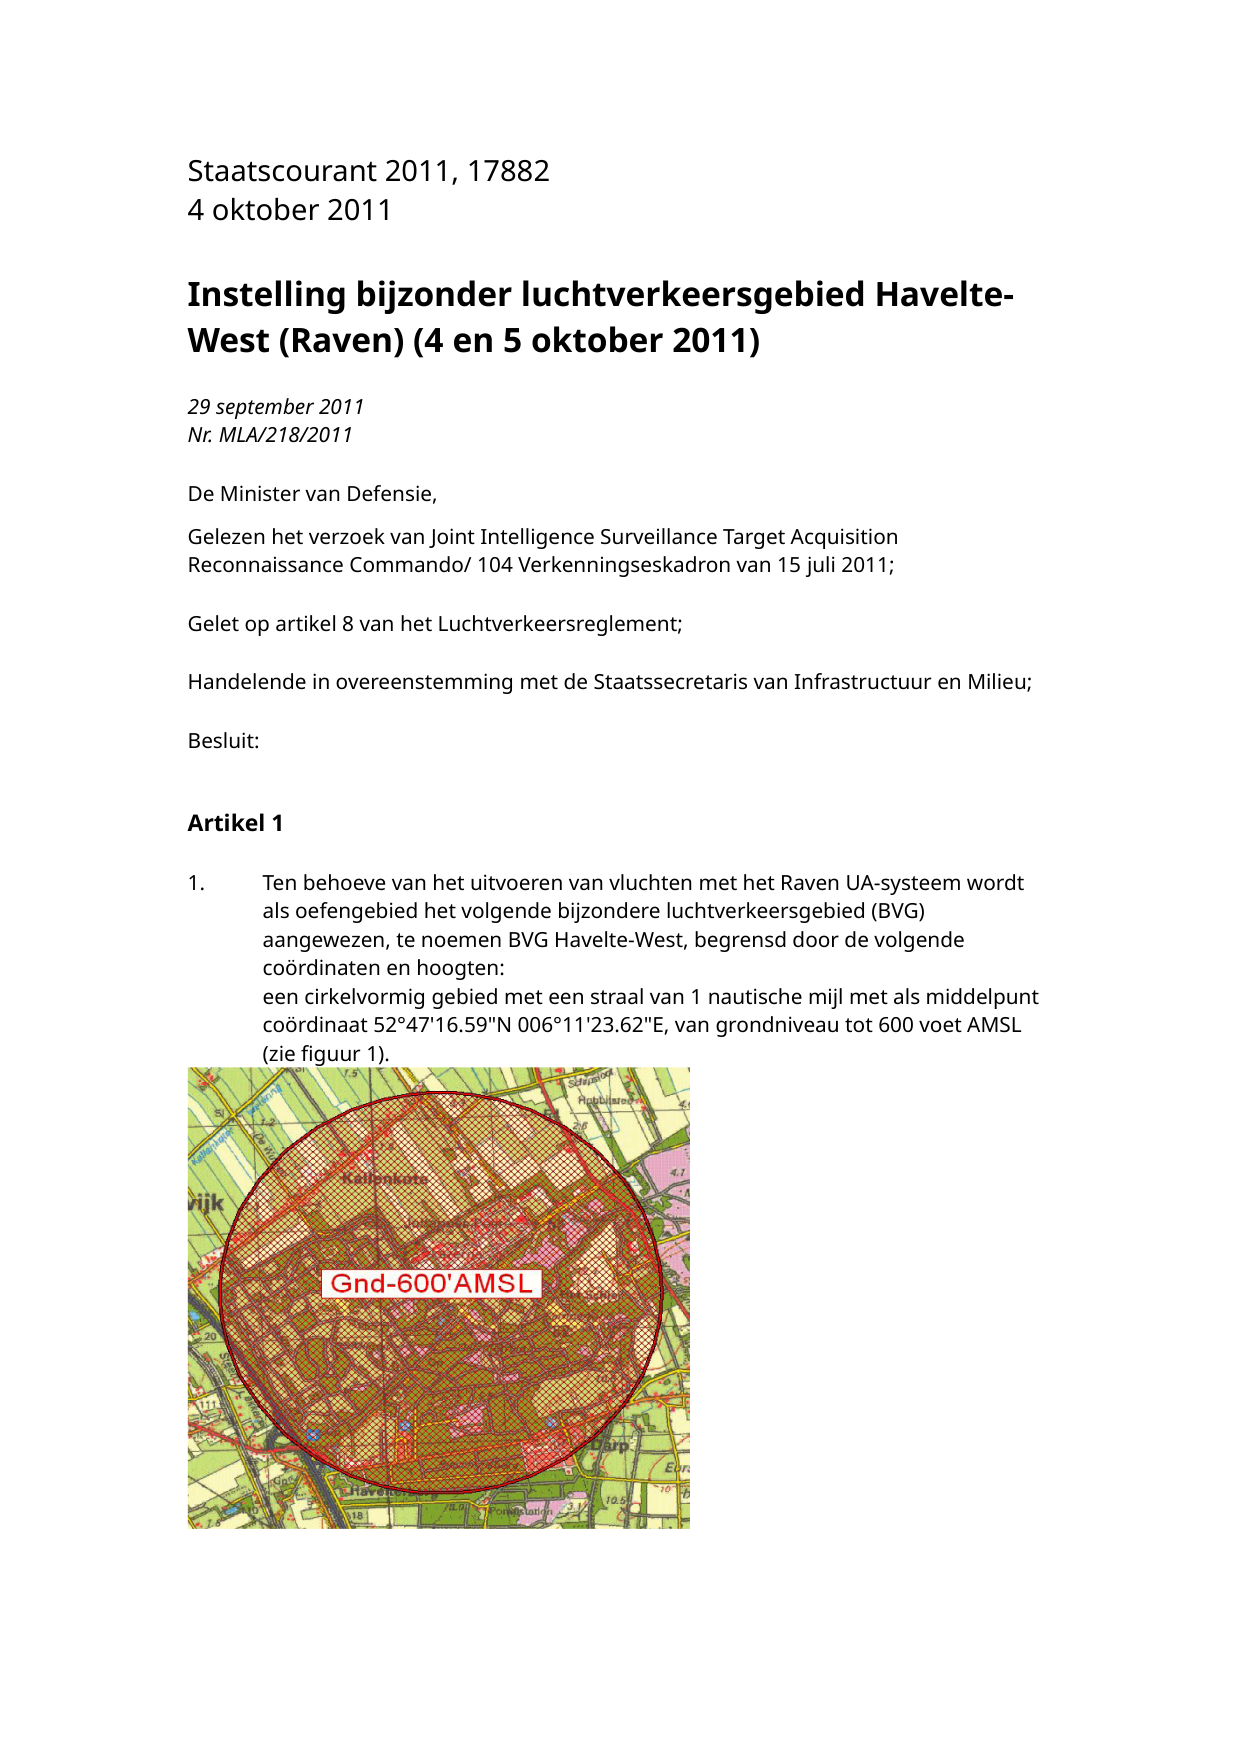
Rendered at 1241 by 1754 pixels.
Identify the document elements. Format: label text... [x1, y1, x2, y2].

text Gelezen het verzoek van Joint Intelligence Surveillance Target Acquisition Reconnaissance Commando/ 104 Verkenningseskadron van 15 juli 2011; [187, 522, 1053, 579]
text Handelende in overeenstemming met de Staatssecretaris van Infrastructuur en Milieu; [187, 667, 1053, 696]
text Staatscourant 2011, 17882 [187, 150, 1053, 190]
subtitle Instelling bijzonder luchtverkeersgebied Havelte-West (Raven) (4 en 5 oktober 2011) [187, 271, 1053, 362]
picture [187, 1067, 690, 1529]
text 29 september 2011 [187, 392, 1053, 420]
text Gelet op artikel 8 van het Luchtverkeersreglement; [187, 609, 1053, 637]
text De Minister van Defensie, [187, 479, 1053, 507]
text 4 oktober 2011 [187, 190, 1053, 229]
list Ten behoeve van het uitvoeren van vluchten met het Raven UA-systeem wordt als oefengebied het volgende bijzondere luchtverkeersgebied (BVG) aangewezen, te noemen BVG Havelte-West, begrensd door de volgende coördinaten en hoogten: [187, 868, 1053, 982]
subtitle Artikel 1 [187, 807, 1053, 838]
list een cirkelvormig gebied met een straal van 1 nautische mijl met als middelpunt coördinaat 52°47'16.59"N 006°11'23.62"E, van grondniveau tot 600 voet AMSL (zie figuur 1). [187, 982, 1053, 1067]
text Besluit: [187, 726, 1053, 754]
text Nr. MLA/218/2011 [187, 420, 1053, 449]
